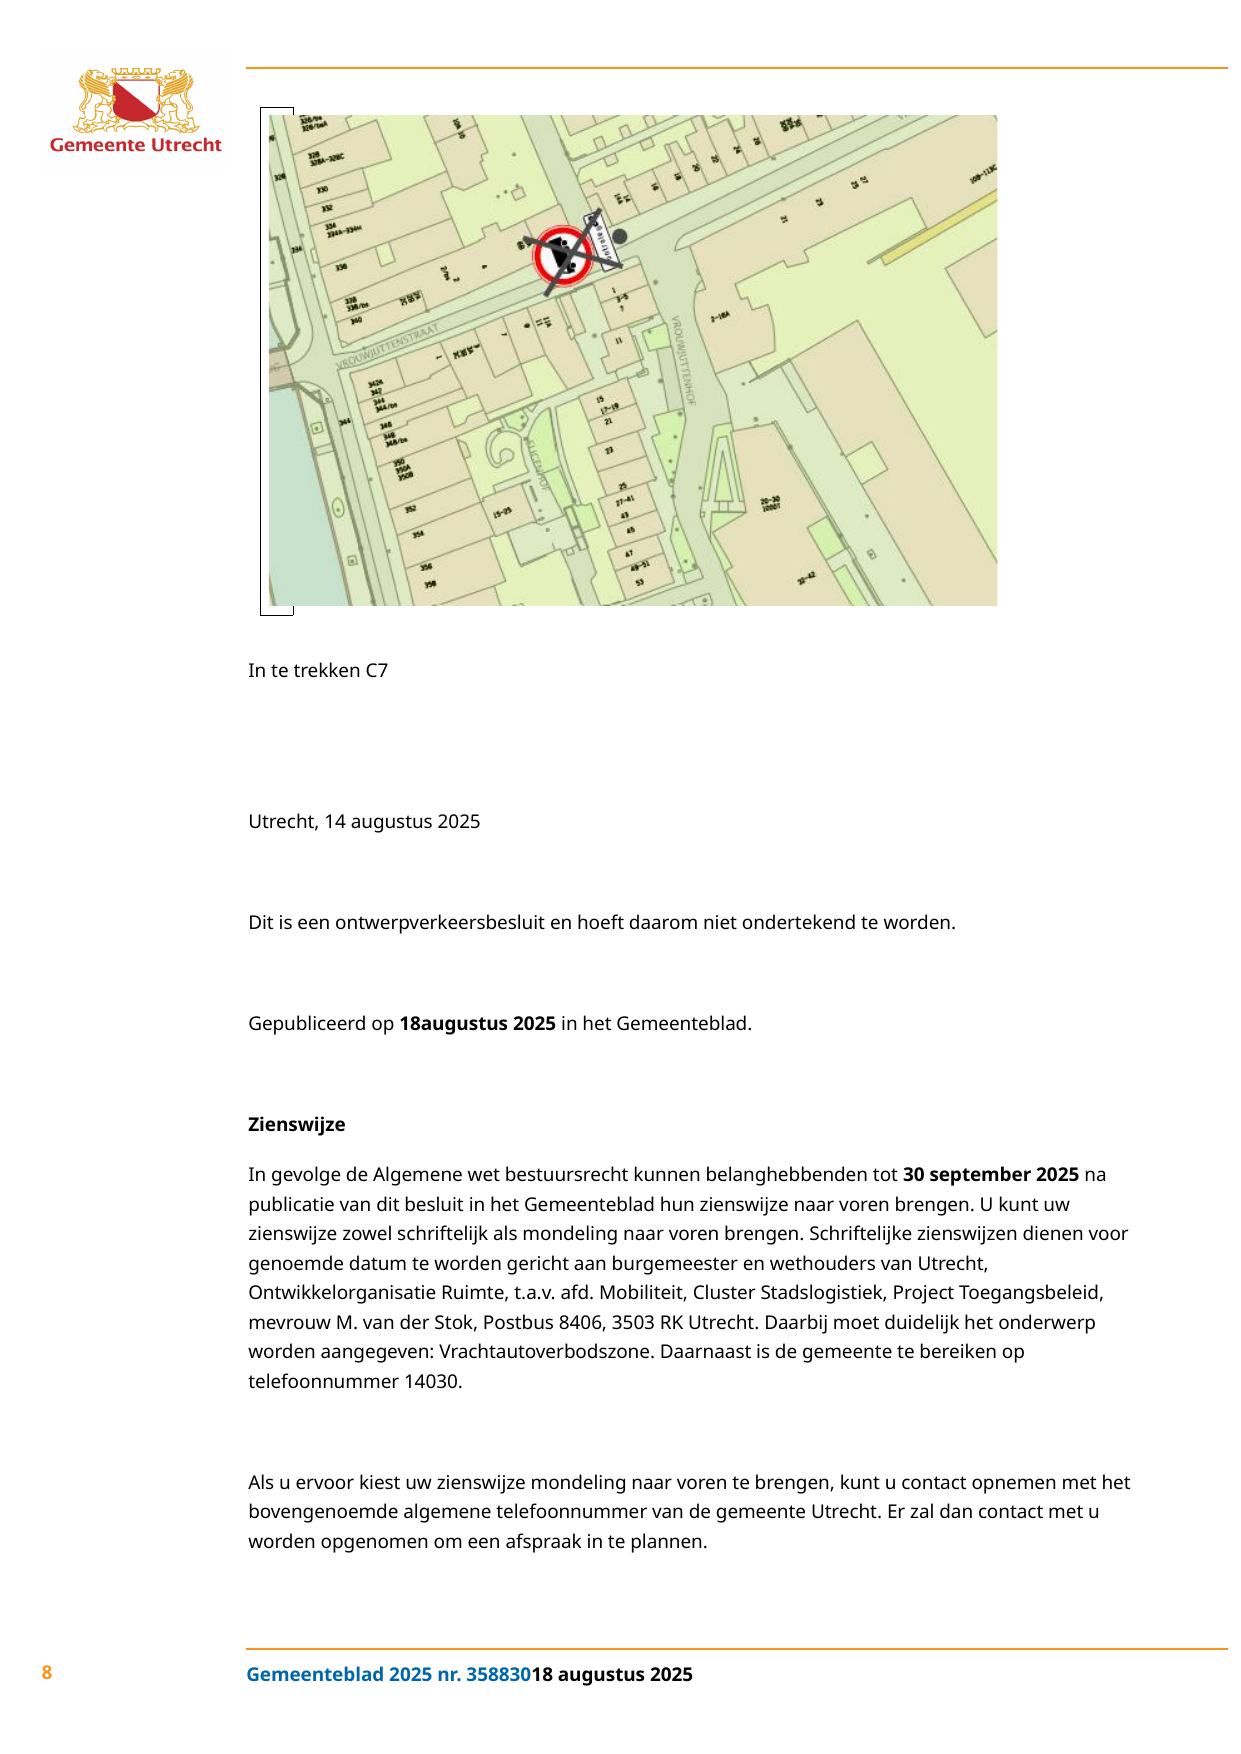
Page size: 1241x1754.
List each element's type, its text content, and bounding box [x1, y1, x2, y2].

text Gepubliceerd op 18augustus 2025 in het Gemeenteblad. [248, 1010, 1152, 1036]
text Zienswijze [248, 1111, 1152, 1136]
text Als u ervoor kiest uw zienswijze mondeling naar voren te brengen, kunt u contact opnemen met het bovengenoemde algemene telefoonnummer van de gemeente Utrecht. Er zal dan contact met u worden opgenomen om een afspraak in te plannen. [248, 1469, 1152, 1554]
text In gevolge de Algemene wet bestuursrecht kunnen belanghebbenden tot 30 september 2025 na publicatie van dit besluit in het Gemeenteblad hun zienswijze naar voren brengen. U kunt uw zienswijze zowel schriftelijk als mondeling naar voren brengen. Schriftelijke zienswijzen dienen voor genoemde datum te worden gericht aan burgemeester en wethouders van Utrecht, Ontwikkelorganisatie Ruimte, t.a.v. afd. Mobiliteit, Cluster Stadslogistiek, Project Toegangsbeleid, mevrouw M. van der Stok, Postbus 8406, 3503 RK Utrecht. Daarbij moet duidelijk het onderwerp worden aangegeven: Vrachtautoverbodszone. Daarnaast is de gemeente te bereiken op telefoonnummer 14030. [248, 1161, 1152, 1394]
text In te trekken C7 [248, 657, 1152, 683]
text Dit is een ontwerpverkeersbesluit en hoeft daarom niet ondertekend te worden. [248, 909, 1152, 935]
picture [268, 115, 998, 606]
picture [41, 47, 231, 172]
text Utrecht, 14 augustus 2025 [248, 808, 1152, 834]
